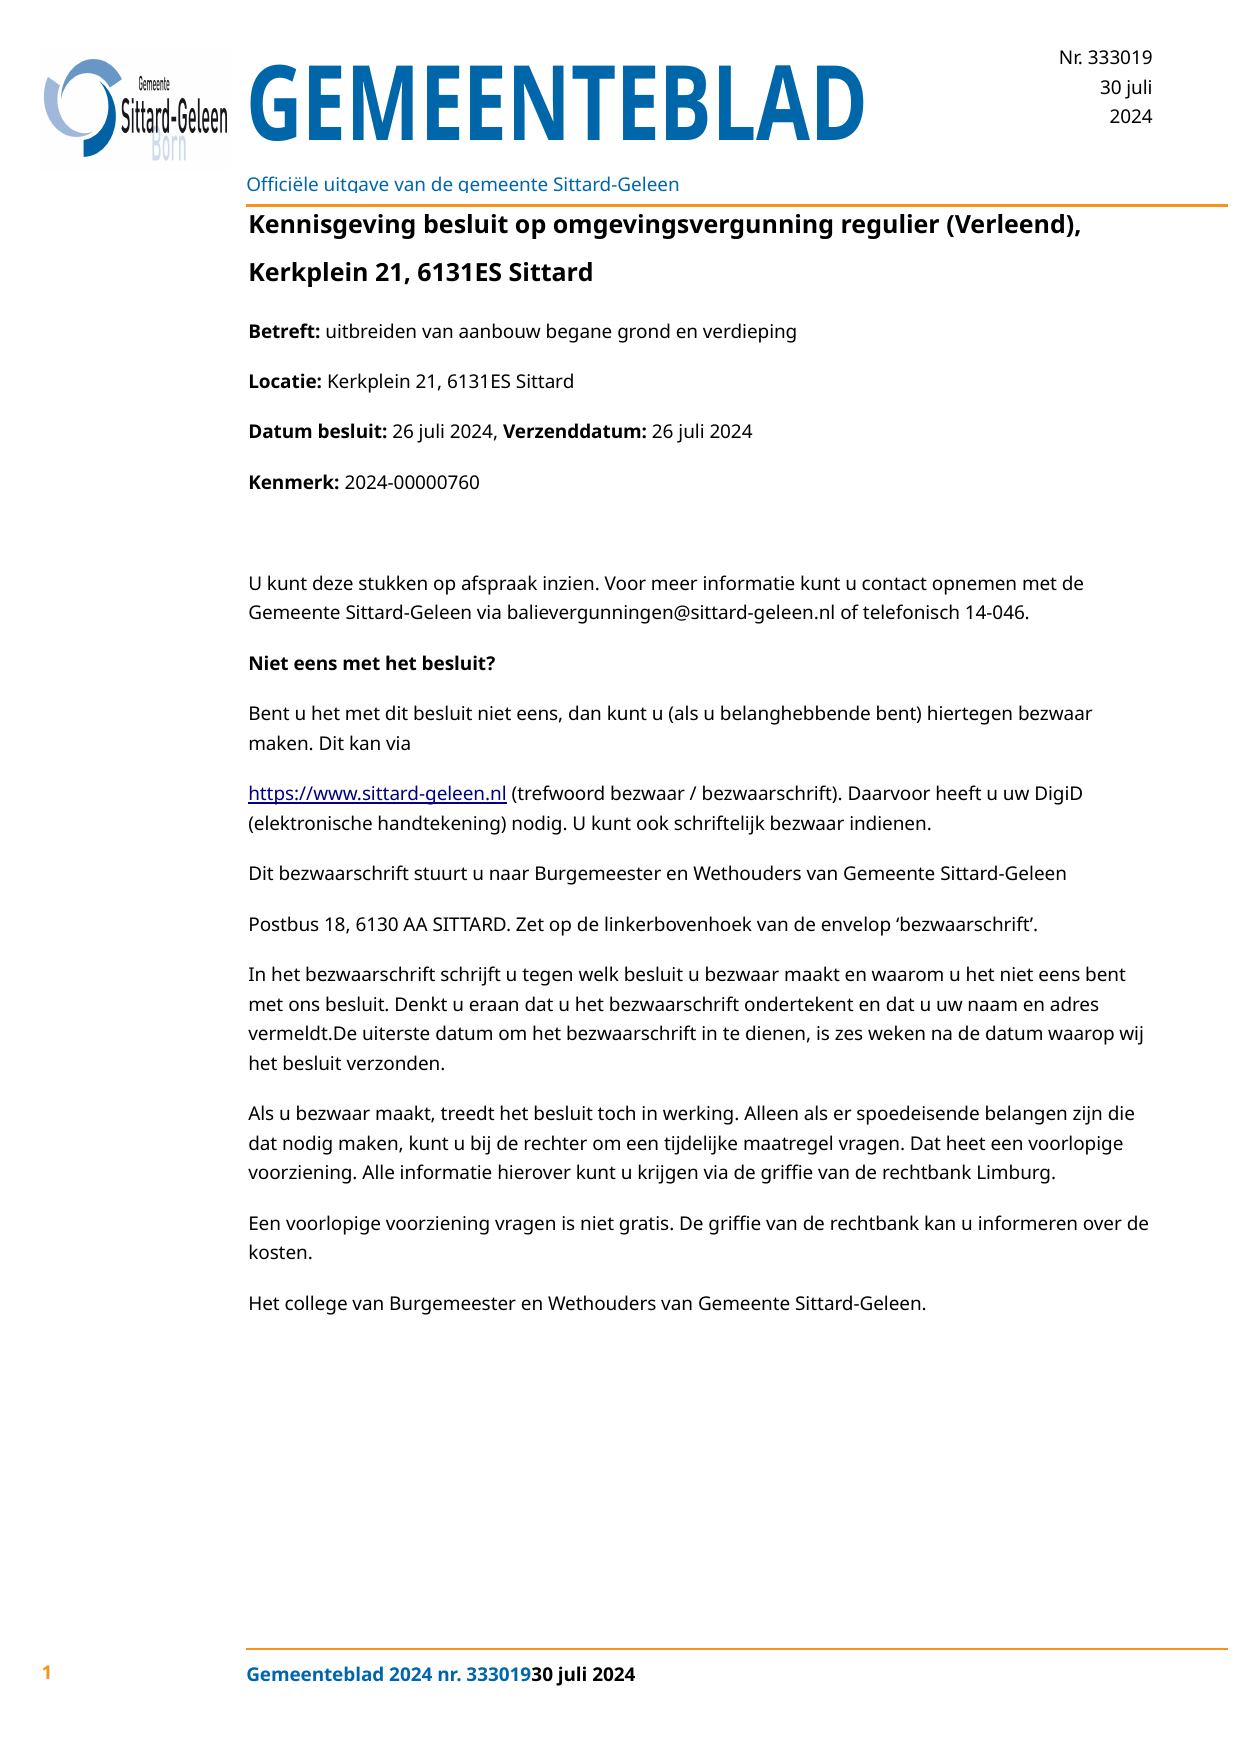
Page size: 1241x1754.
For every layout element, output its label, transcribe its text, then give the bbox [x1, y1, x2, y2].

text Kenmerk: 2024-00000760 [248, 469, 1152, 495]
picture [41, 47, 231, 172]
text U kunt deze stukken op afspraak inzien. Voor meer informatie kunt u contact opnemen met de Gemeente Sittard-Geleen via balievergunningen@sittard-geleen.nl of telefonisch 14-046. [248, 570, 1152, 625]
text Postbus 18, 6130 AA SITTARD. Zet op de linkerbovenhoek van de envelop ‘bezwaarschrift’. [248, 911, 1152, 937]
text In het bezwaarschrift schrijft u tegen welk besluit u bezwaar maakt en waarom u het niet eens bent met ons besluit. Denkt u eraan dat u het bezwaarschrift ondertekent en dat u uw naam en adres vermeldt.De uiterste datum om het bezwaarschrift in te dienen, is zes weken na de datum waarop wij het besluit verzonden. [248, 961, 1152, 1076]
text Betreft: uitbreiden van aanbouw begane grond en verdieping [248, 318, 1152, 344]
text Locatie: Kerkplein 21, 6131ES Sittard [248, 368, 1152, 394]
text Bent u het met dit besluit niet eens, dan kunt u (als u belanghebbende bent) hiertegen bezwaar maken. Dit kan via [248, 700, 1152, 756]
text Als u bezwaar maakt, treedt het besluit toch in werking. Alleen als er spoedeisende belangen zijn die dat nodig maken, kunt u bij de rechter om een tijdelijke maatregel vragen. Dat heet een voorlopige voorziening. Alle informatie hierover kunt u krijgen via de griffie van de rechtbank Limburg. [248, 1100, 1152, 1185]
text https://www.sittard-geleen.nl (trefwoord bezwaar / bezwaarschrift). Daarvoor heeft u uw DigiD (elektronische handtekening) nodig. U kunt ook schriftelijk bezwaar indienen. [248, 780, 1152, 836]
text Een voorlopige voorziening vragen is niet gratis. De griffie van de rechtbank kan u informeren over de kosten. [248, 1210, 1152, 1265]
text Niet eens met het besluit? [248, 650, 1152, 676]
text Kennisgeving besluit op omgevingsvergunning regulier (Verleend), Kerkplein 21, 6131ES Sittard [248, 207, 1152, 288]
text Dit bezwaarschrift stuurt u naar Burgemeester en Wethouders van Gemeente Sittard-Geleen [248, 860, 1152, 886]
text Datum besluit: 26 juli 2024, Verzenddatum: 26 juli 2024 [248, 419, 1152, 444]
text Het college van Burgemeester en Wethouders van Gemeente Sittard-Geleen. [248, 1290, 1152, 1316]
